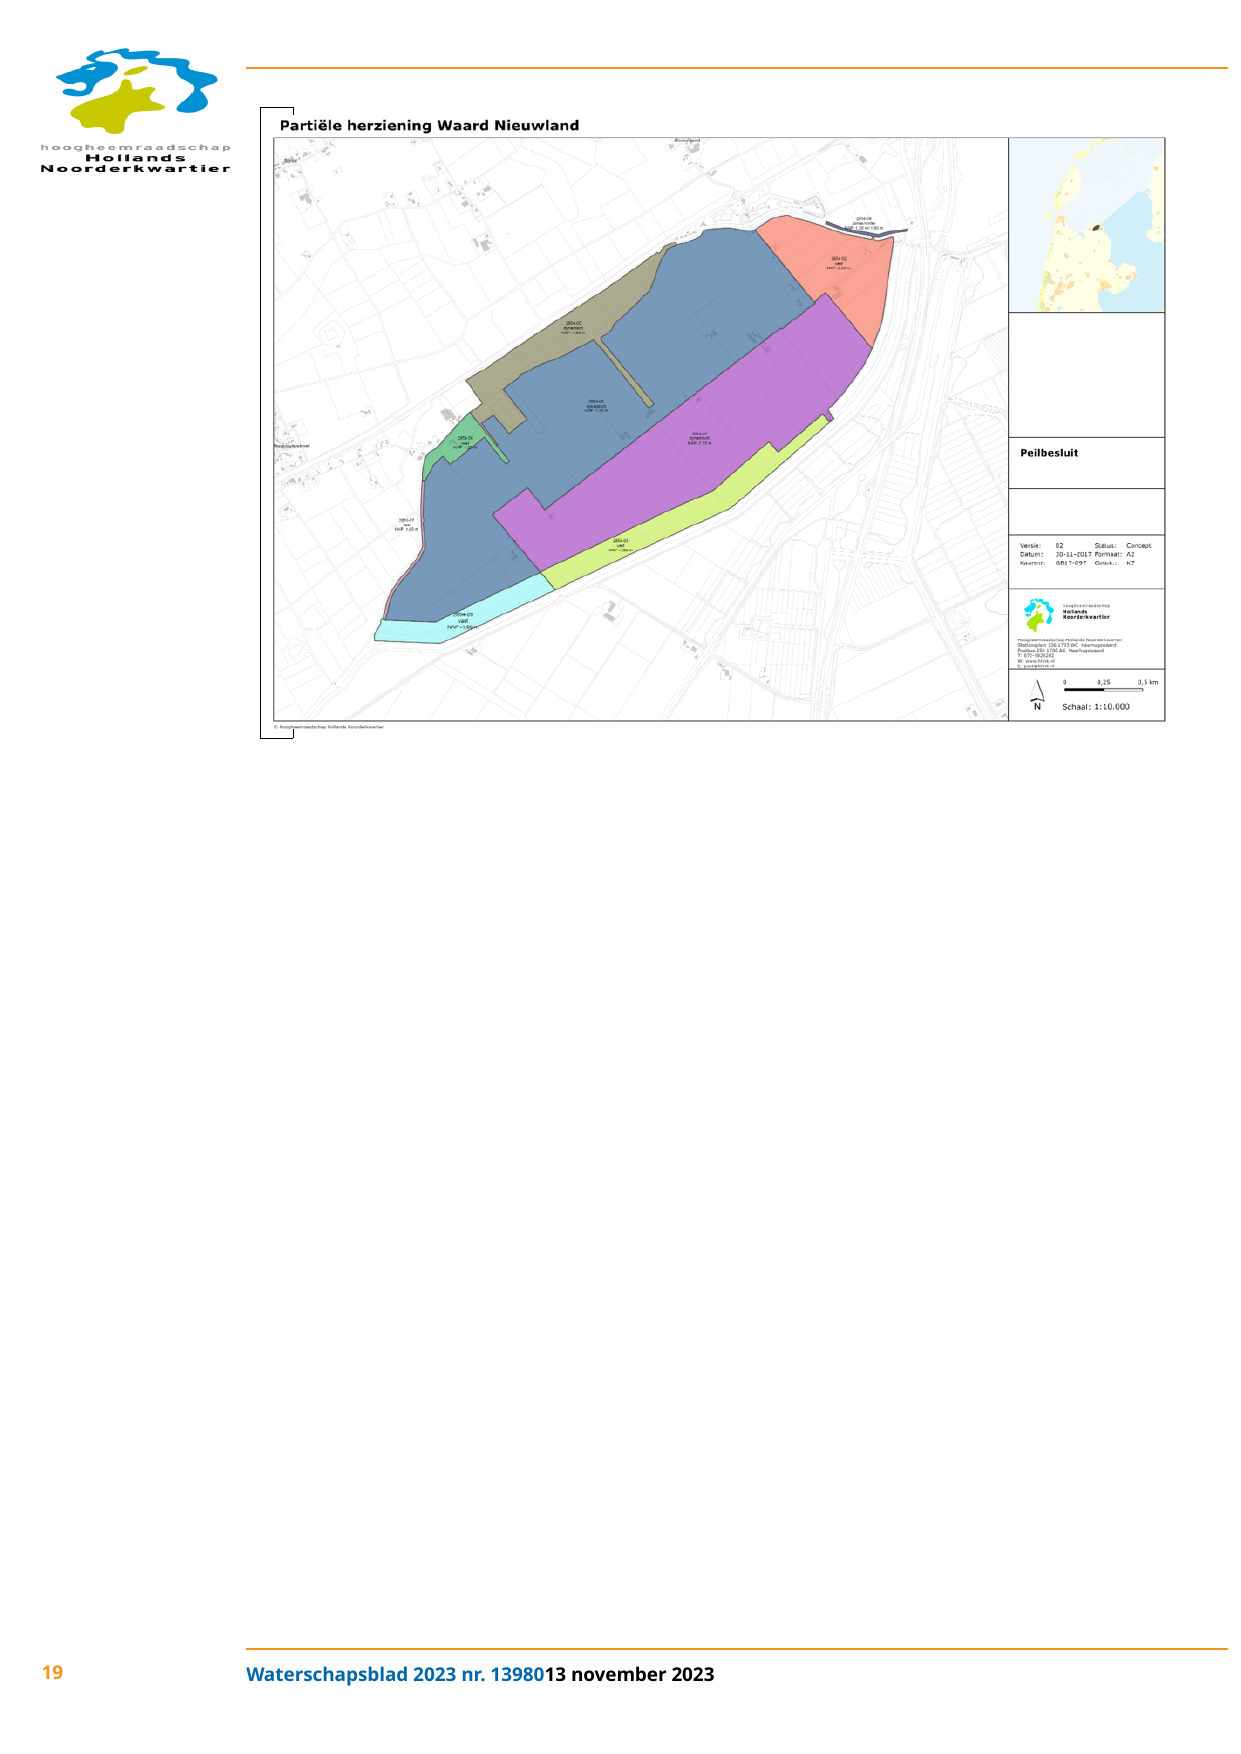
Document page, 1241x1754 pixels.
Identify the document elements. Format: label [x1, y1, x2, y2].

picture [41, 47, 231, 172]
picture [268, 115, 1173, 729]
